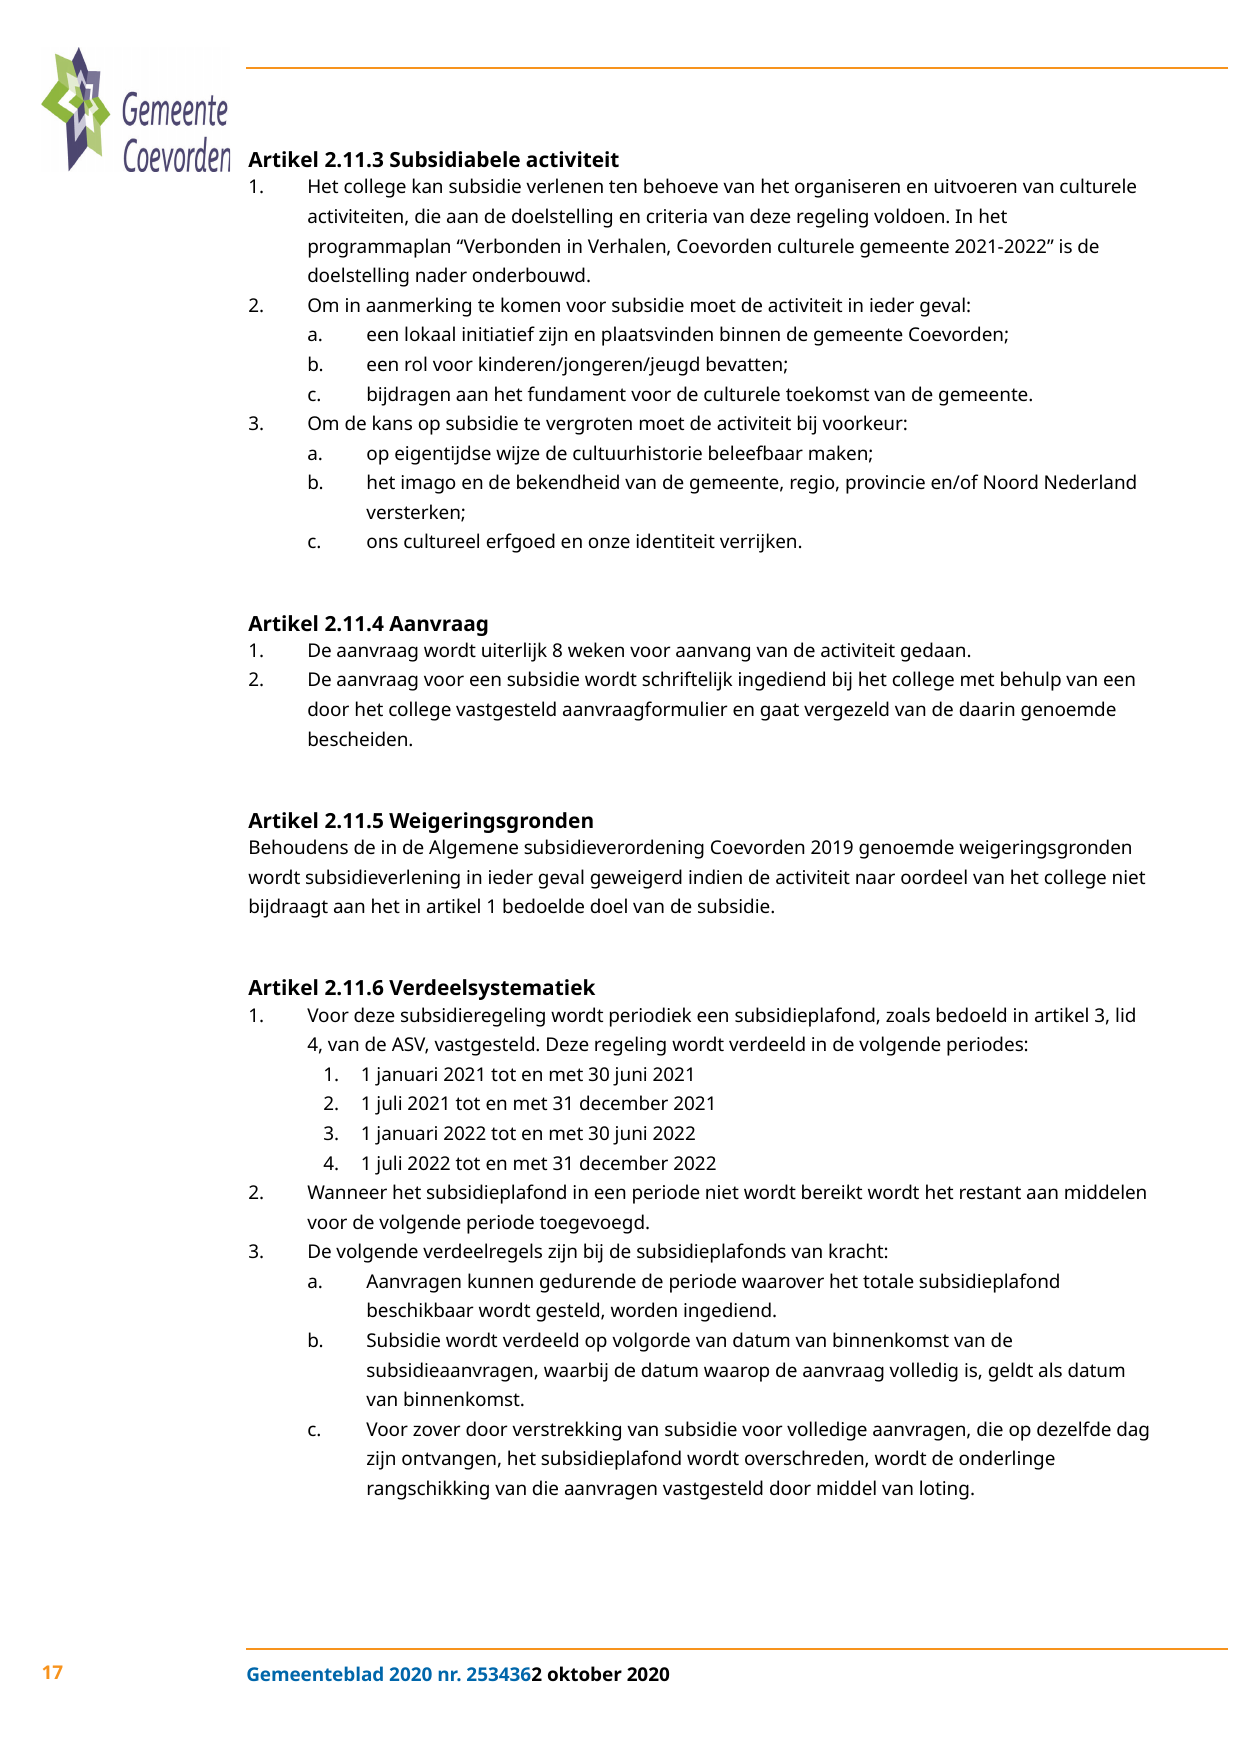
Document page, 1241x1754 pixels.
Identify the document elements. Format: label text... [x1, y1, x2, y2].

list op eigentijdse wijze de cultuurhistorie beleefbaar maken; [307, 440, 1152, 466]
list Om in aanmerking te komen voor subsidie moet de activiteit in ieder geval: [248, 292, 1152, 318]
list 1 januari 2021 tot en met 30 juni 2021 [323, 1061, 1152, 1087]
list Subsidie wordt verdeeld op volgorde van datum van binnenkomst van de subsidieaanvragen, waarbij de datum waarop de aanvraag volledig is, geldt als datum van binnenkomst. [307, 1327, 1152, 1412]
list Om de kans op subsidie te vergroten moet de activiteit bij voorkeur: [248, 410, 1152, 436]
text Artikel 2.11.4 Aanvraag [248, 609, 1152, 637]
list De volgende verdeelregels zijn bij de subsidieplafonds van kracht: [248, 1238, 1152, 1264]
list een lokaal initiatief zijn en plaatsvinden binnen de gemeente Coevorden; [307, 322, 1152, 347]
list 1 januari 2022 tot en met 30 juni 2022 [323, 1120, 1152, 1146]
list 1 juli 2022 tot en met 31 december 2022 [323, 1150, 1152, 1176]
list 1 juli 2021 tot en met 31 december 2021 [323, 1091, 1152, 1116]
picture [41, 47, 231, 172]
list het imago en de bekendheid van de gemeente, regio, provincie en/of Noord Nederland versterken; [307, 469, 1152, 525]
list Voor deze subsidieregeling wordt periodiek een subsidieplafond, zoals bedoeld in artikel 3, lid 4, van de ASV, vastgesteld. Deze regeling wordt verdeeld in de volgende periodes: [248, 1002, 1152, 1057]
list Wanneer het subsidieplafond in een periode niet wordt bereikt wordt het restant aan middelen voor de volgende periode toegevoegd. [248, 1179, 1152, 1235]
text Artikel 2.11.6 Verdeelsystematiek [248, 973, 1152, 1002]
list De aanvraag wordt uiterlijk 8 weken voor aanvang van de activiteit gedaan. [248, 637, 1152, 663]
list De aanvraag voor een subsidie wordt schriftelijk ingediend bij het college met behulp van een door het college vastgesteld aanvraagformulier en gaat vergezeld van de daarin genoemde bescheiden. [248, 667, 1152, 752]
text Artikel 2.11.3 Subsidiabele activiteit [248, 145, 1152, 174]
list bijdragen aan het fundament voor de culturele toekomst van de gemeente. [307, 381, 1152, 406]
list een rol voor kinderen/jongeren/jeugd bevatten; [307, 351, 1152, 377]
text Behoudens de in de Algemene subsidieverordening Coevorden 2019 genoemde weigeringsgronden wordt subsidieverlening in ieder geval geweigerd indien de activiteit naar oordeel van het college niet bijdraagt aan het in artikel 1 bedoelde doel van de subsidie. [248, 834, 1152, 919]
list Aanvragen kunnen gedurende de periode waarover het totale subsidieplafond beschikbaar wordt gesteld, worden ingediend. [307, 1268, 1152, 1323]
list Voor zover door verstrekking van subsidie voor volledige aanvragen, die op dezelfde dag zijn ontvangen, het subsidieplafond wordt overschreden, wordt de onderlinge rangschikking van die aanvragen vastgesteld door middel van loting. [307, 1416, 1152, 1501]
text Artikel 2.11.5 Weigeringsgronden [248, 806, 1152, 834]
list Het college kan subsidie verlenen ten behoeve van het organiseren en uitvoeren van culturele activiteiten, die aan de doelstelling en criteria van deze regeling voldoen. In het programmaplan “Verbonden in Verhalen, Coevorden culturele gemeente 2021-2022” is de doelstelling nader onderbouwd. [248, 174, 1152, 288]
list ons cultureel erfgoed en onze identiteit verrijken. [307, 529, 1152, 554]
